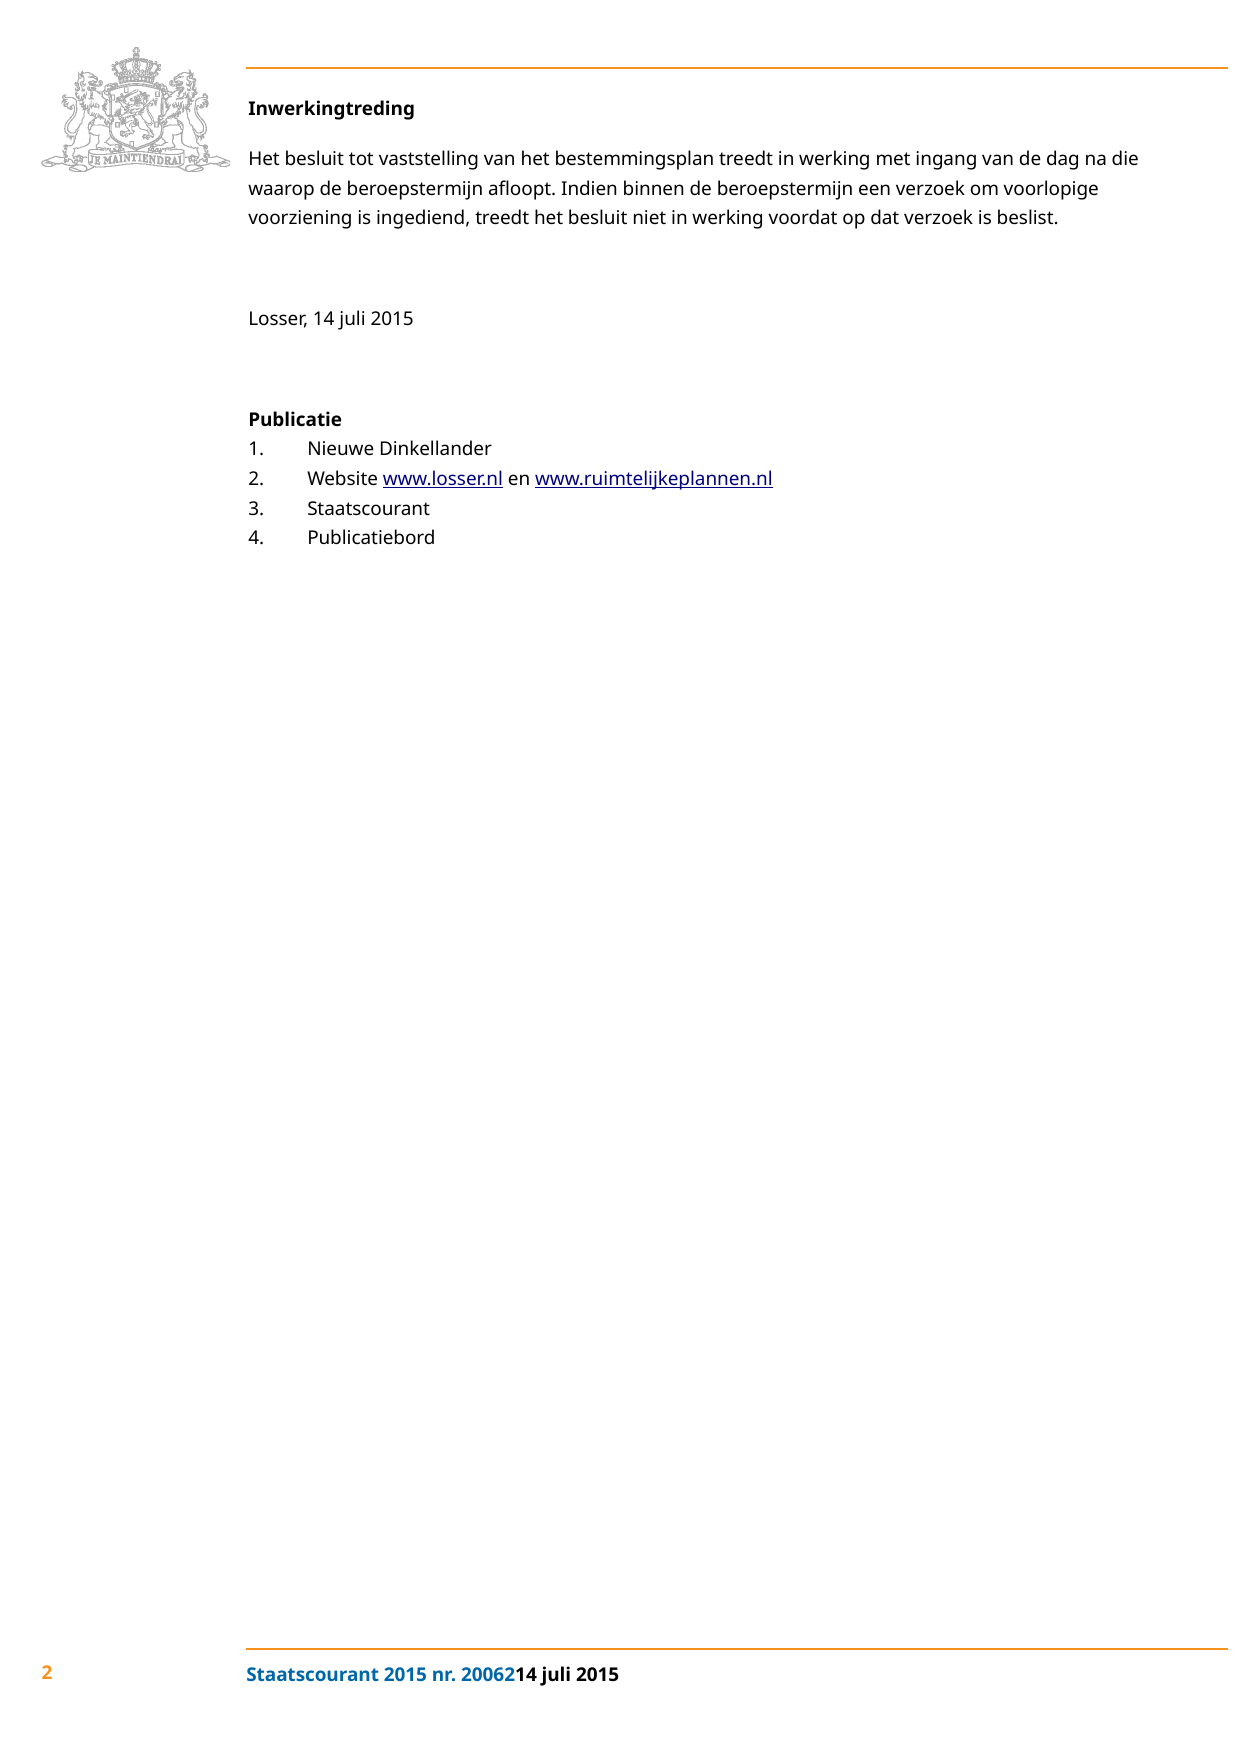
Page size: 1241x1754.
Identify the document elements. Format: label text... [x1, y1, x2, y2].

text Inwerkingtreding [248, 95, 1152, 121]
list Staatscourant [248, 495, 1152, 521]
text Losser, 14 juli 2015 [248, 305, 1152, 331]
picture [41, 47, 231, 172]
list Nieuwe Dinkellander [248, 436, 1152, 461]
list Website www.losser.nl en www.ruimtelijkeplannen.nl [248, 465, 1152, 491]
list Publicatiebord [248, 524, 1152, 550]
text Publicatie [248, 406, 1152, 432]
text Het besluit tot vaststelling van het bestemmingsplan treedt in werking met ingang van de dag na die waarop de beroepstermijn afloopt. Indien binnen de beroepstermijn een verzoek om voorlopige voorziening is ingediend, treedt het besluit niet in werking voordat op dat verzoek is beslist. [248, 145, 1152, 230]
